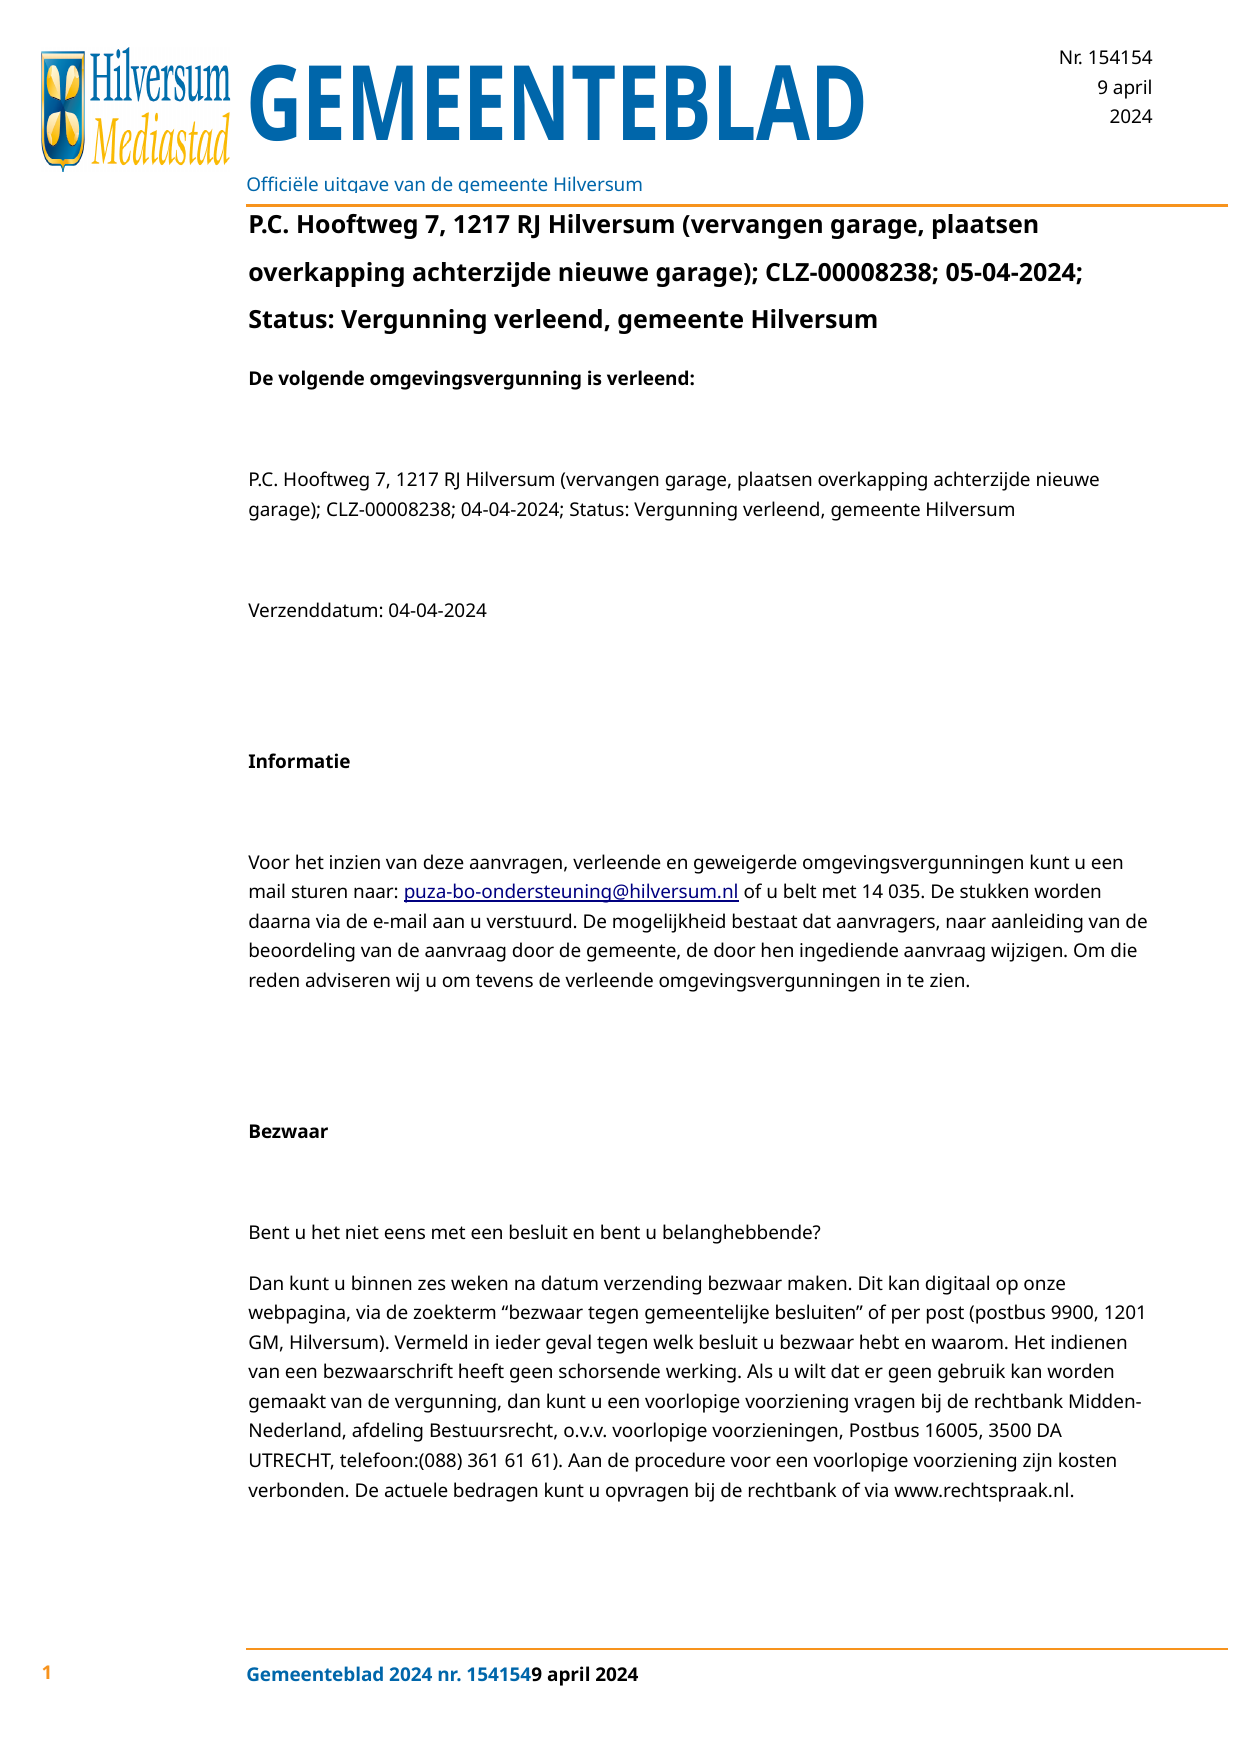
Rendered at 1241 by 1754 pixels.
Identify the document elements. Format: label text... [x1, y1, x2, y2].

picture [41, 47, 231, 172]
text Bent u het niet eens met een besluit en bent u belanghebbende? [248, 1219, 1152, 1245]
text P.C. Hooftweg 7, 1217 RJ Hilversum (vervangen garage, plaatsen overkapping achterzijde nieuwe garage); CLZ-00008238; 05-04-2024; Status: Vergunning verleend, gemeente Hilversum [248, 207, 1152, 336]
text Voor het inzien van deze aanvragen, verleende en geweigerde omgevingsvergunningen kunt u een mail sturen naar: puza-bo-ondersteuning@hilversum.nl of u belt met 14 035. De stukken worden daarna via de e-mail aan u verstuurd. De mogelijkheid bestaat dat aanvragers, naar aanleiding van de beoordeling van de aanvraag door de gemeente, de door hen ingediende aanvraag wijzigen. Om die reden adviseren wij u om tevens de verleende omgevingsvergunningen in te zien. [248, 849, 1152, 993]
text De volgende omgevingsvergunning is verleend: [248, 366, 1152, 391]
text Dan kunt u binnen zes weken na datum verzending bezwaar maken. Dit kan digitaal op onze webpagina, via de zoekterm “bezwaar tegen gemeentelijke besluiten” of per post (postbus 9900, 1201 GM, Hilversum). Vermeld in ieder geval tegen welk besluit u bezwaar hebt en waarom. Het indienen van een bezwaarschrift heeft geen schorsende werking. Als u wilt dat er geen gebruik kan worden gemaakt van de vergunning, dan kunt u een voorlopige voorziening vragen bij de rechtbank Midden-Nederland, afdeling Bestuursrecht, o.v.v. voorlopige voorzieningen, Postbus 16005, 3500 DA UTRECHT, telefoon:(088) 361 61 61). Aan de procedure voor een voorlopige voorziening zijn kosten verbonden. De actuele bedragen kunt u opvragen bij de rechtbank of via www.rechtspraak.nl. [248, 1270, 1152, 1502]
text Informatie [248, 748, 1152, 774]
text Verzenddatum: 04-04-2024 [248, 597, 1152, 622]
text P.C. Hooftweg 7, 1217 RJ Hilversum (vervangen garage, plaatsen overkapping achterzijde nieuwe garage); CLZ-00008238; 04-04-2024; Status: Vergunning verleend, gemeente Hilversum [248, 466, 1152, 522]
text Bezwaar [248, 1118, 1152, 1144]
